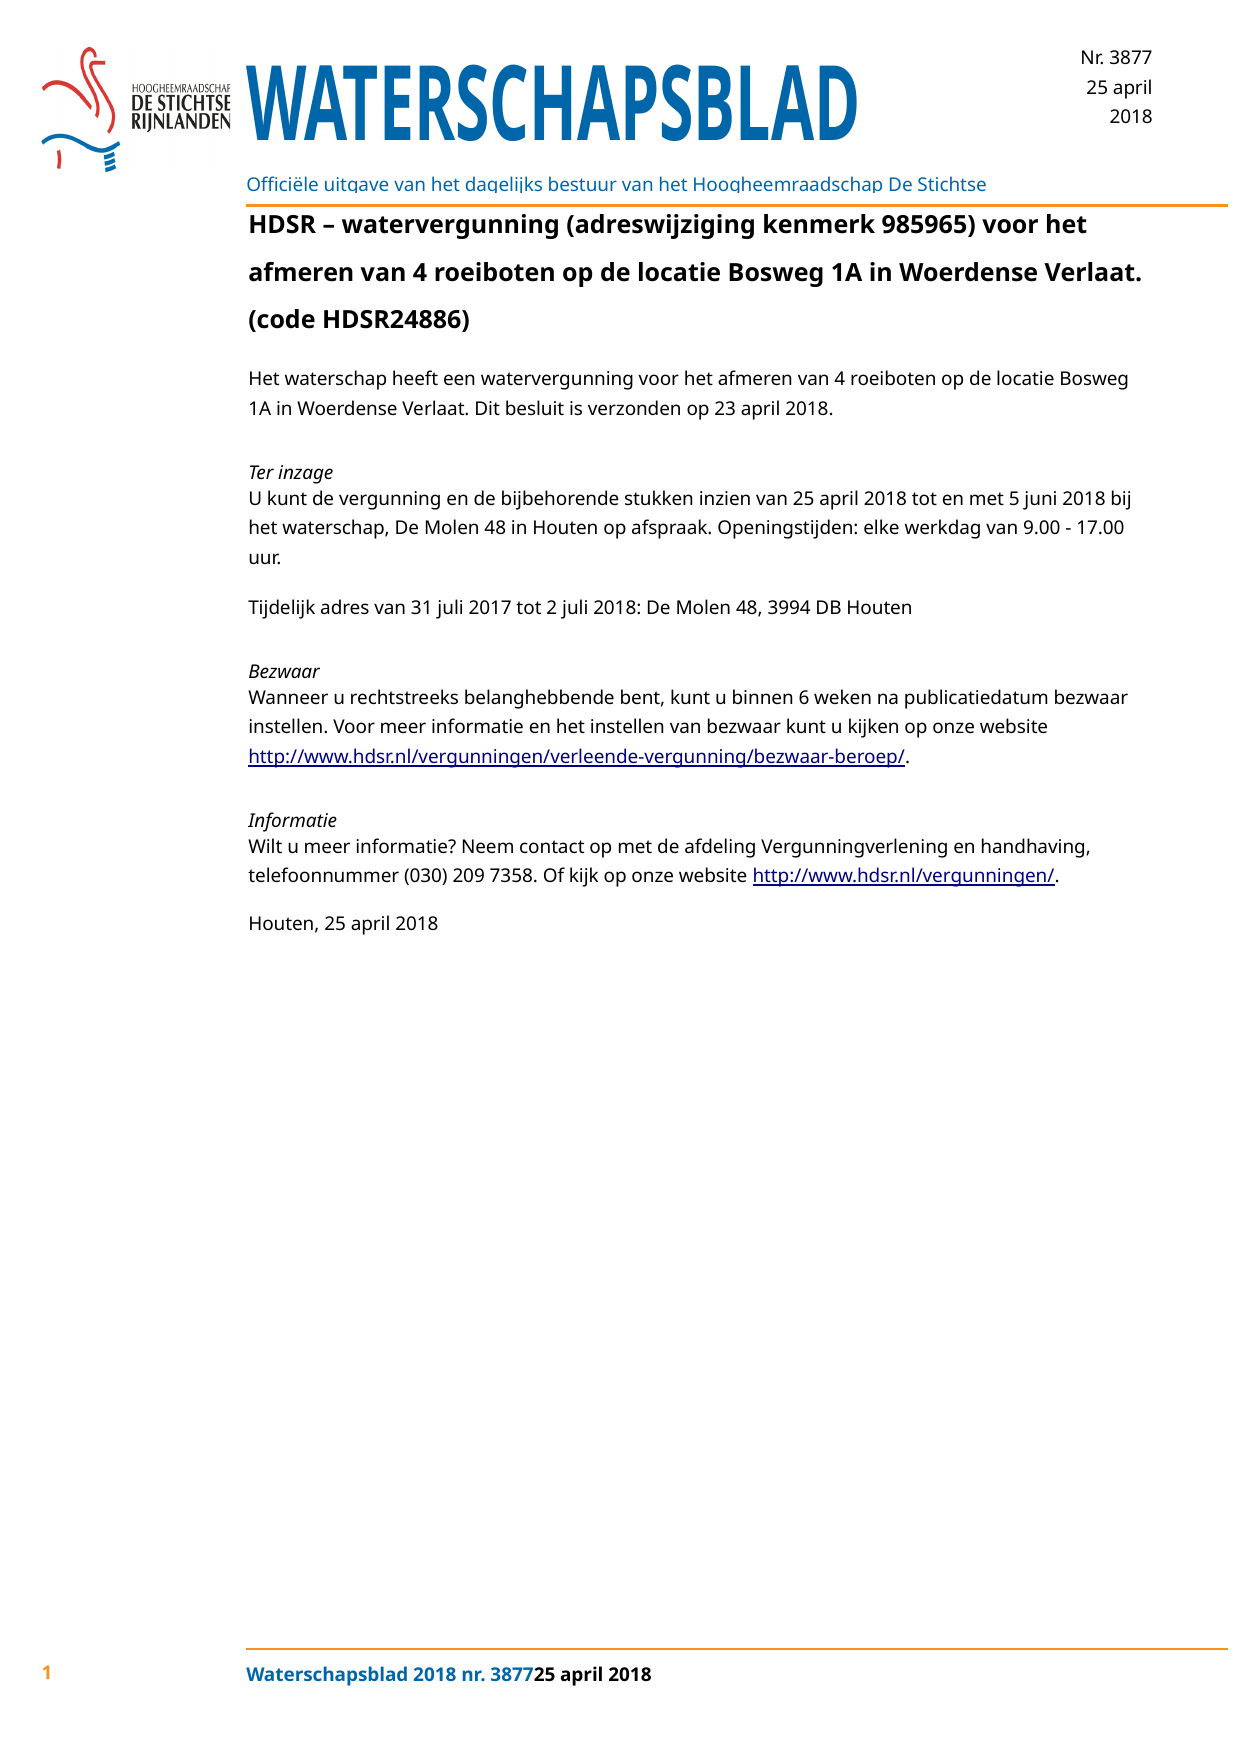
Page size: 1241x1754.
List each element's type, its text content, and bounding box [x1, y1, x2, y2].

text Informatie [248, 807, 1152, 833]
text Houten, 25 april 2018 [248, 910, 1152, 936]
text Wilt u meer informatie? Neem contact op met de afdeling Vergunningverlening en handhaving, telefoonnummer (030) 209 7358. Of kijk op onze website http://www.hdsr.nl/vergunningen/. [248, 833, 1152, 888]
picture [41, 47, 231, 172]
text Tijdelijk adres van 31 juli 2017 tot 2 juli 2018: De Molen 48, 3994 DB Houten [248, 594, 1152, 620]
text Het waterschap heeft een watervergunning voor het afmeren van 4 roeiboten op de locatie Bosweg 1A in Woerdense Verlaat. Dit besluit is verzonden op 23 april 2018. [248, 366, 1152, 421]
text Bezwaar [248, 658, 1152, 684]
text Ter inzage [248, 459, 1152, 485]
text HDSR – watervergunning (adreswijziging kenmerk 985965) voor het afmeren van 4 roeiboten op de locatie Bosweg 1A in Woerdense Verlaat. (code HDSR24886) [248, 207, 1152, 336]
text Wanneer u rechtstreeks belanghebbende bent, kunt u binnen 6 weken na publicatiedatum bezwaar instellen. Voor meer informatie en het instellen van bezwaar kunt u kijken op onze website http://www.hdsr.nl/vergunningen/verleende-vergunning/bezwaar-beroep/. [248, 684, 1152, 769]
text U kunt de vergunning en de bijbehorende stukken inzien van 25 april 2018 tot en met 5 juni 2018 bij het waterschap, De Molen 48 in Houten op afspraak. Openingstijden: elke werkdag van 9.00 - 17.00 uur. [248, 485, 1152, 570]
